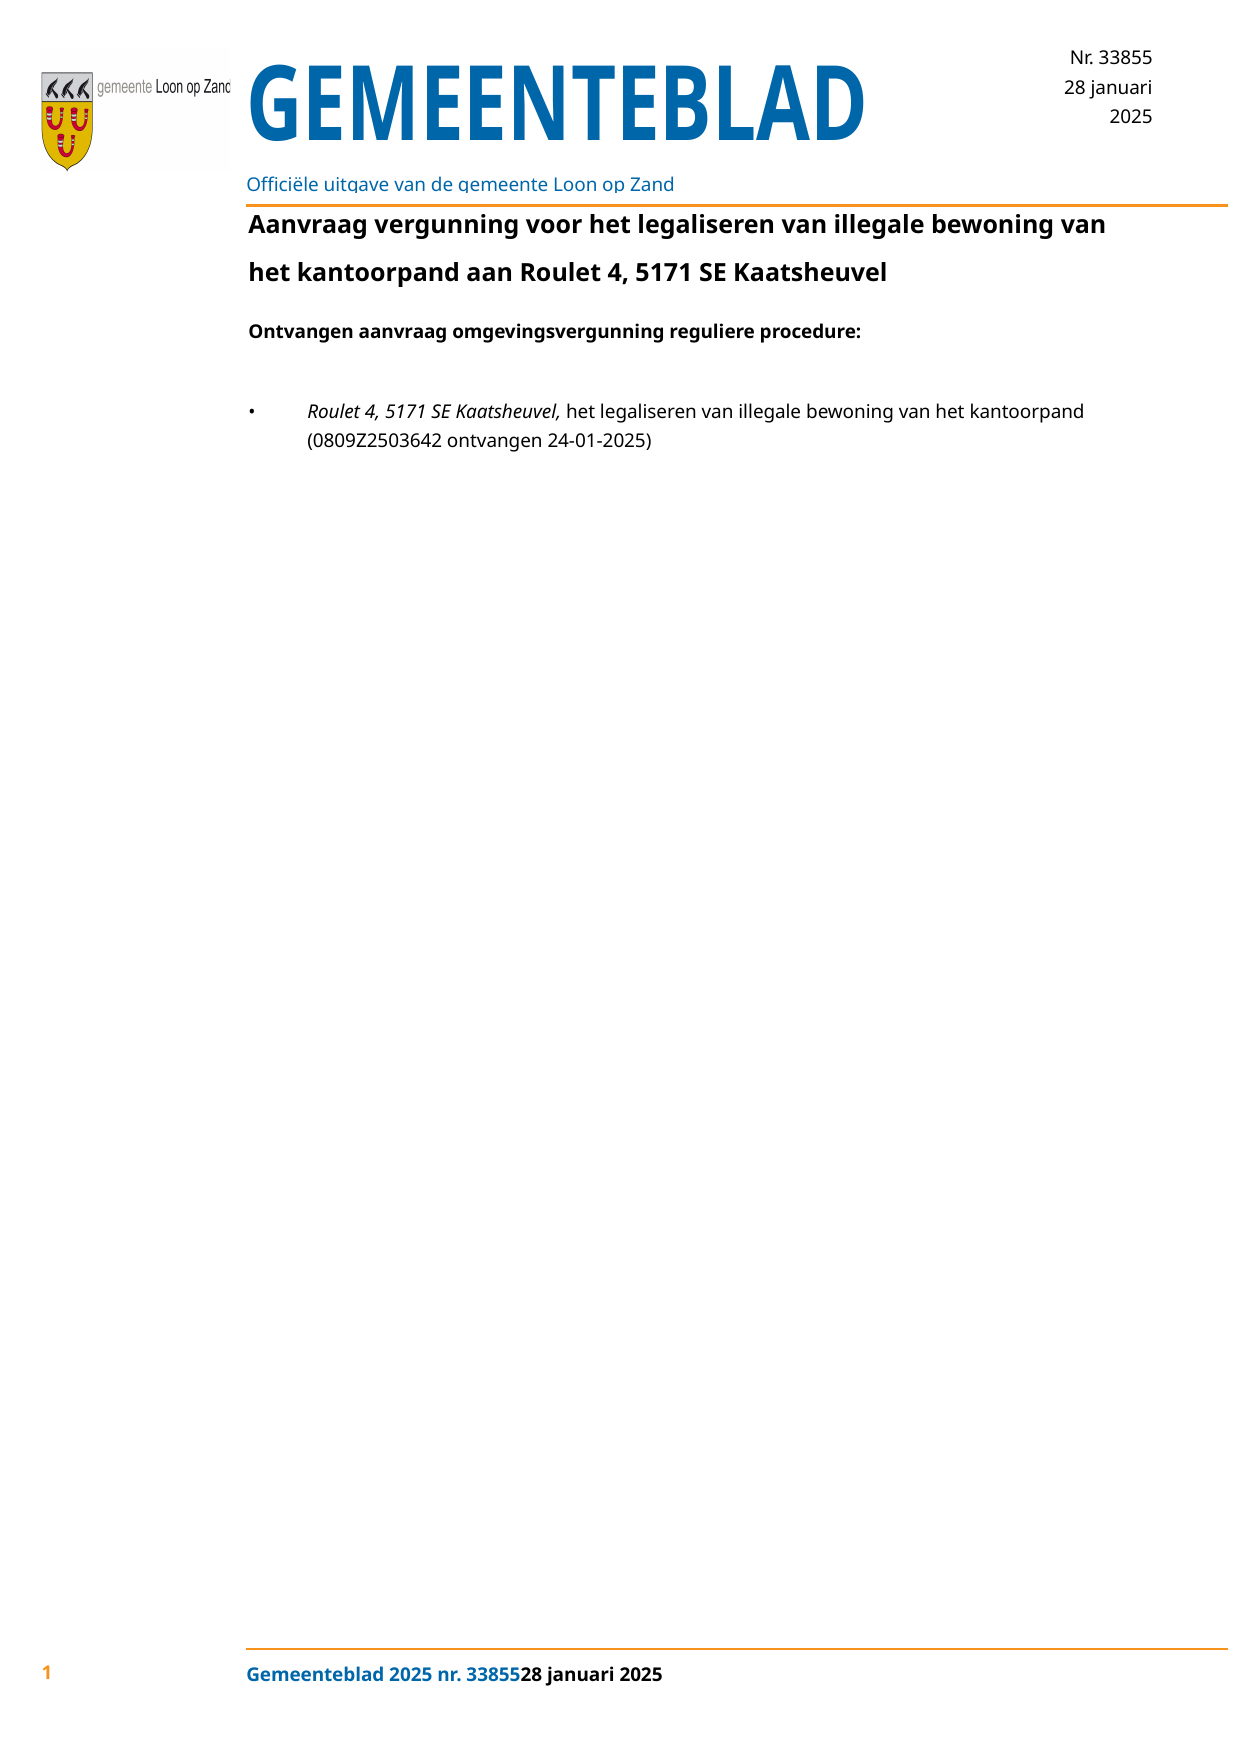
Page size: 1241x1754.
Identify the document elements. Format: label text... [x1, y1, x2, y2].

text Aanvraag vergunning voor het legaliseren van illegale bewoning van het kantoorpand aan Roulet 4, 5171 SE Kaatsheuvel [248, 207, 1152, 288]
text Ontvangen aanvraag omgevingsvergunning reguliere procedure: [248, 318, 1152, 344]
picture [41, 47, 231, 172]
list Roulet 4, 5171 SE Kaatsheuvel, het legaliseren van illegale bewoning van het kantoorpand (0809Z2503642 ontvangen 24-01-2025) [248, 398, 1152, 453]
